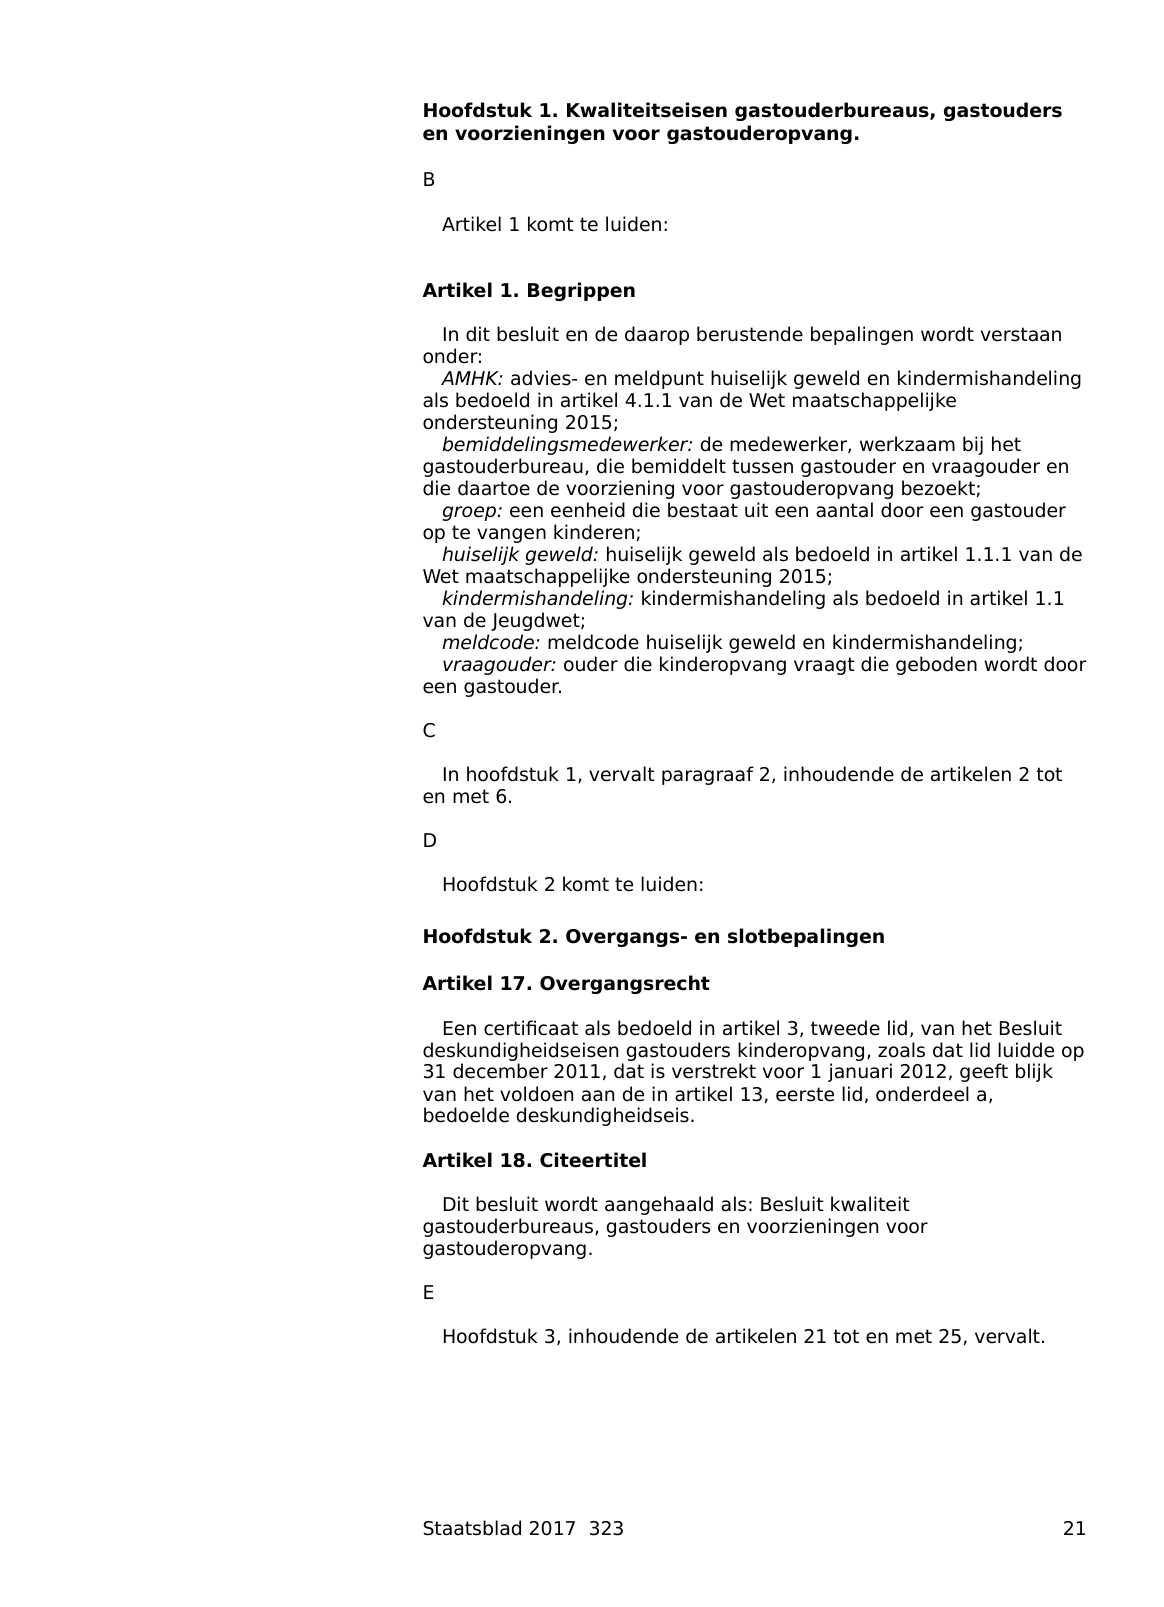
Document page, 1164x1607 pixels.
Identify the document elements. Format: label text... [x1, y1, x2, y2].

text Hoofdstuk 2 komt te luiden: [422, 874, 1087, 896]
text groep: een eenheid die bestaat uit een aantal door een gastouder op te vangen kinderen; [422, 500, 1087, 544]
subtitle Hoofdstuk 1. Kwaliteitseisen gastouderbureaus, gastouders en voorzieningen voor gastouderopvang. [422, 100, 1087, 144]
text AMHK: advies- en meldpunt huiselijk geweld en kindermishandeling als bedoeld in artikel 4.1.1 van de Wet maatschappelijke ondersteuning 2015; [422, 368, 1087, 434]
subtitle Artikel 18. Citeertitel [422, 1149, 1087, 1172]
text C [422, 720, 1087, 742]
text vraagouder: ouder die kinderopvang vraagt die geboden wordt door een gastouder. [422, 654, 1087, 698]
text Hoofdstuk 3, inhoudende de artikelen 21 tot en met 25, vervalt. [422, 1326, 1087, 1348]
text kindermishandeling: kindermishandeling als bedoeld in artikel 1.1 van de Jeugdwet; [422, 588, 1087, 632]
subtitle Hoofdstuk 2. Overgangs- en slotbepalingen [422, 926, 1087, 948]
text Een certificaat als bedoeld in artikel 3, tweede lid, van het Besluit deskundigheidseisen gastouders kinderopvang, zoals dat lid luidde op 31 december 2011, dat is verstrekt voor 1 januari 2012, geeft blijk van het voldoen aan de in artikel 13, eerste lid, onderdeel a, bedoelde deskundigheidseis. [422, 1017, 1087, 1127]
subtitle Artikel 17. Overgangsrecht [422, 973, 1087, 995]
subtitle Artikel 1. Begrippen [422, 280, 1087, 302]
text In dit besluit en de daarop berustende bepalingen wordt verstaan onder: [422, 324, 1087, 368]
text Dit besluit wordt aangehaald als: Besluit kwaliteit gastouderbureaus, gastouders en voorzieningen voor gastouderopvang. [422, 1194, 1087, 1260]
text meldcode: meldcode huiselijk geweld en kindermishandeling; [422, 632, 1087, 654]
text D [422, 830, 1087, 852]
text E [422, 1282, 1087, 1304]
text B [422, 169, 1087, 191]
text bemiddelingsmedewerker: de medewerker, werkzaam bij het gastouderbureau, die bemiddelt tussen gastouder en vraagouder en die daartoe de voorziening voor gastouderopvang bezoekt; [422, 434, 1087, 500]
text huiselijk geweld: huiselijk geweld als bedoeld in artikel 1.1.1 van de Wet maatschappelijke ondersteuning 2015; [422, 544, 1087, 588]
text Artikel 1 komt te luiden: [422, 213, 1087, 236]
text In hoofdstuk 1, vervalt paragraaf 2, inhoudende de artikelen 2 tot en met 6. [422, 764, 1087, 808]
